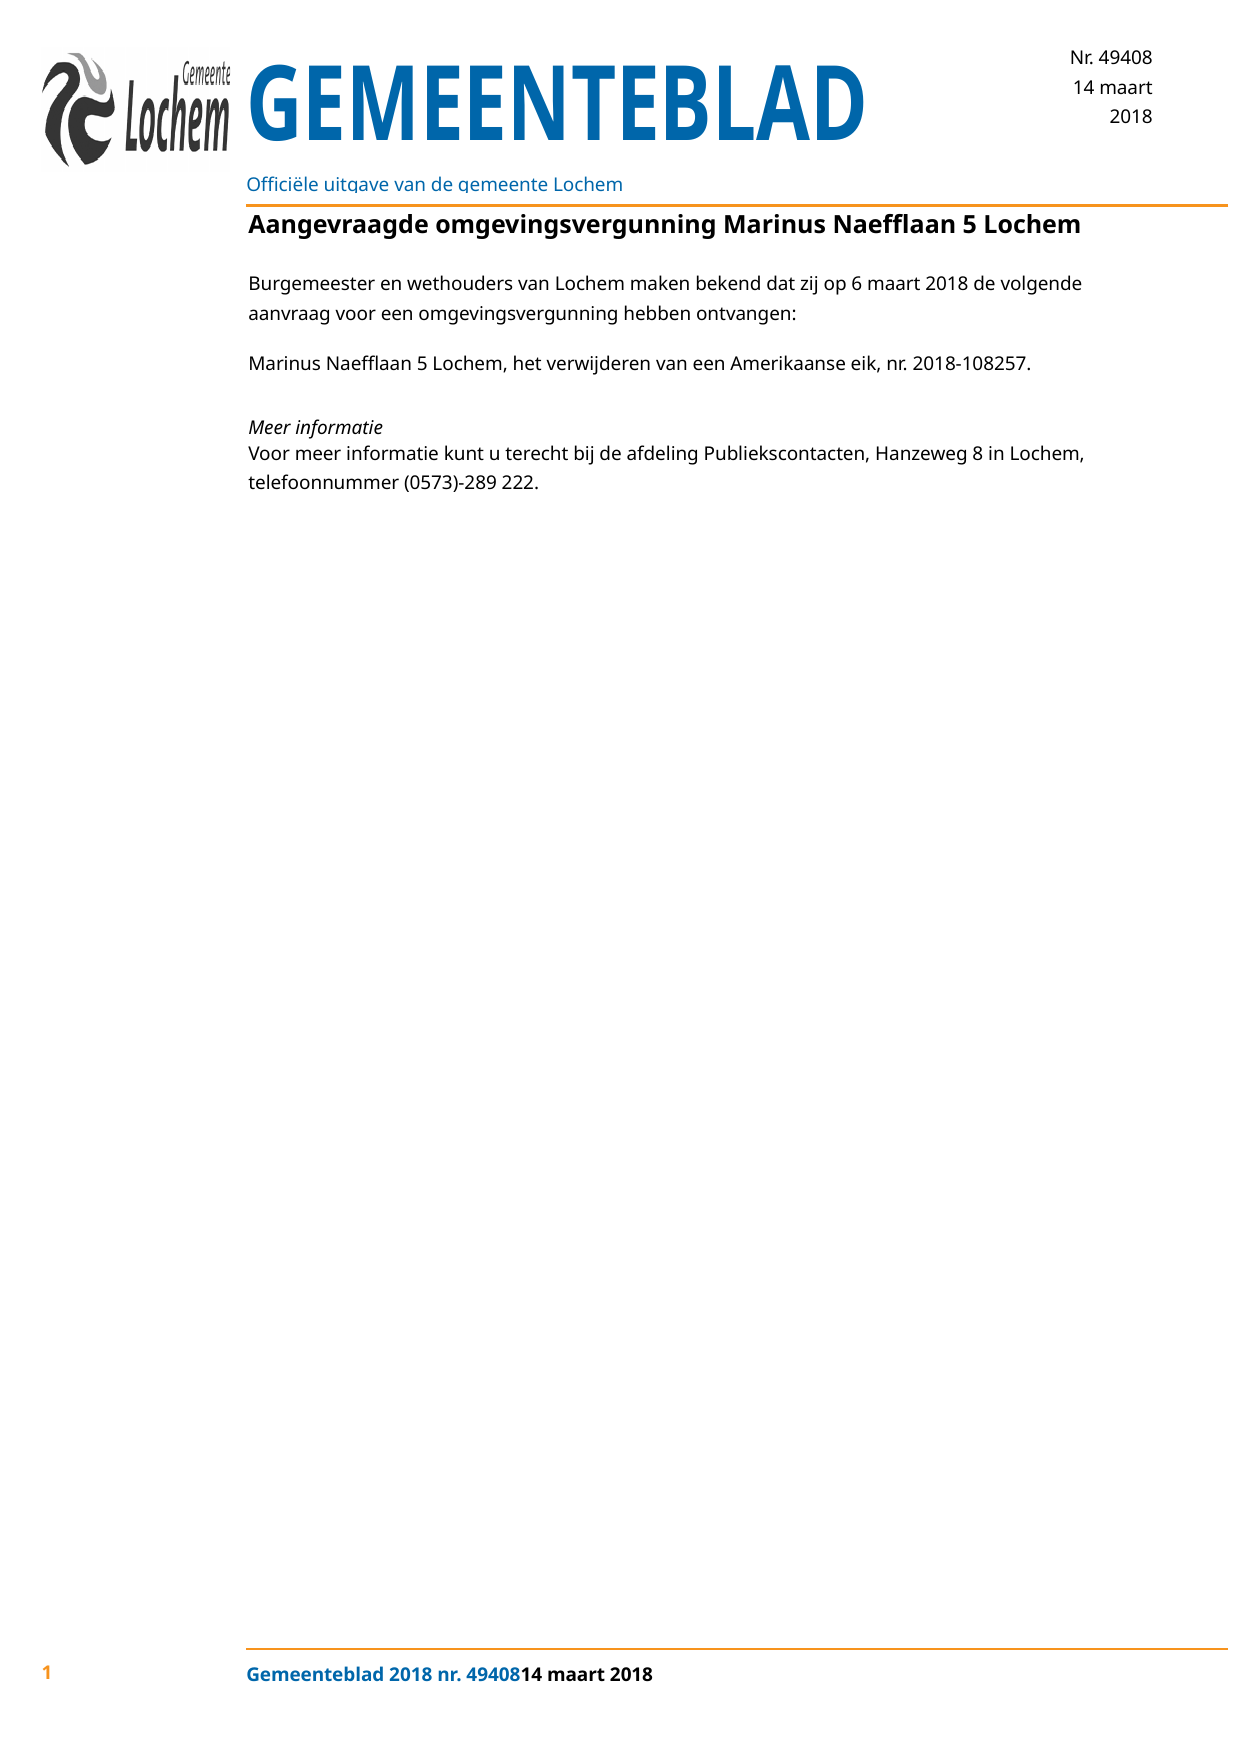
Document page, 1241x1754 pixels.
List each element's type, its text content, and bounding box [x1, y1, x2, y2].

text Aangevraagde omgevingsvergunning Marinus Naefflaan 5 Lochem [248, 207, 1152, 241]
picture [41, 47, 231, 172]
text Burgemeester en wethouders van Lochem maken bekend dat zij op 6 maart 2018 de volgende aanvraag voor een omgevingsvergunning hebben ontvangen: [248, 270, 1152, 326]
text Marinus Naefflaan 5 Lochem, het verwijderen van een Amerikaanse eik, nr. 2018-108257. [248, 350, 1152, 376]
text Voor meer informatie kunt u terecht bij de afdeling Publiekscontacten, Hanzeweg 8 in Lochem, telefoonnummer (0573)-289 222. [248, 440, 1152, 495]
text Meer informatie [248, 414, 1152, 440]
